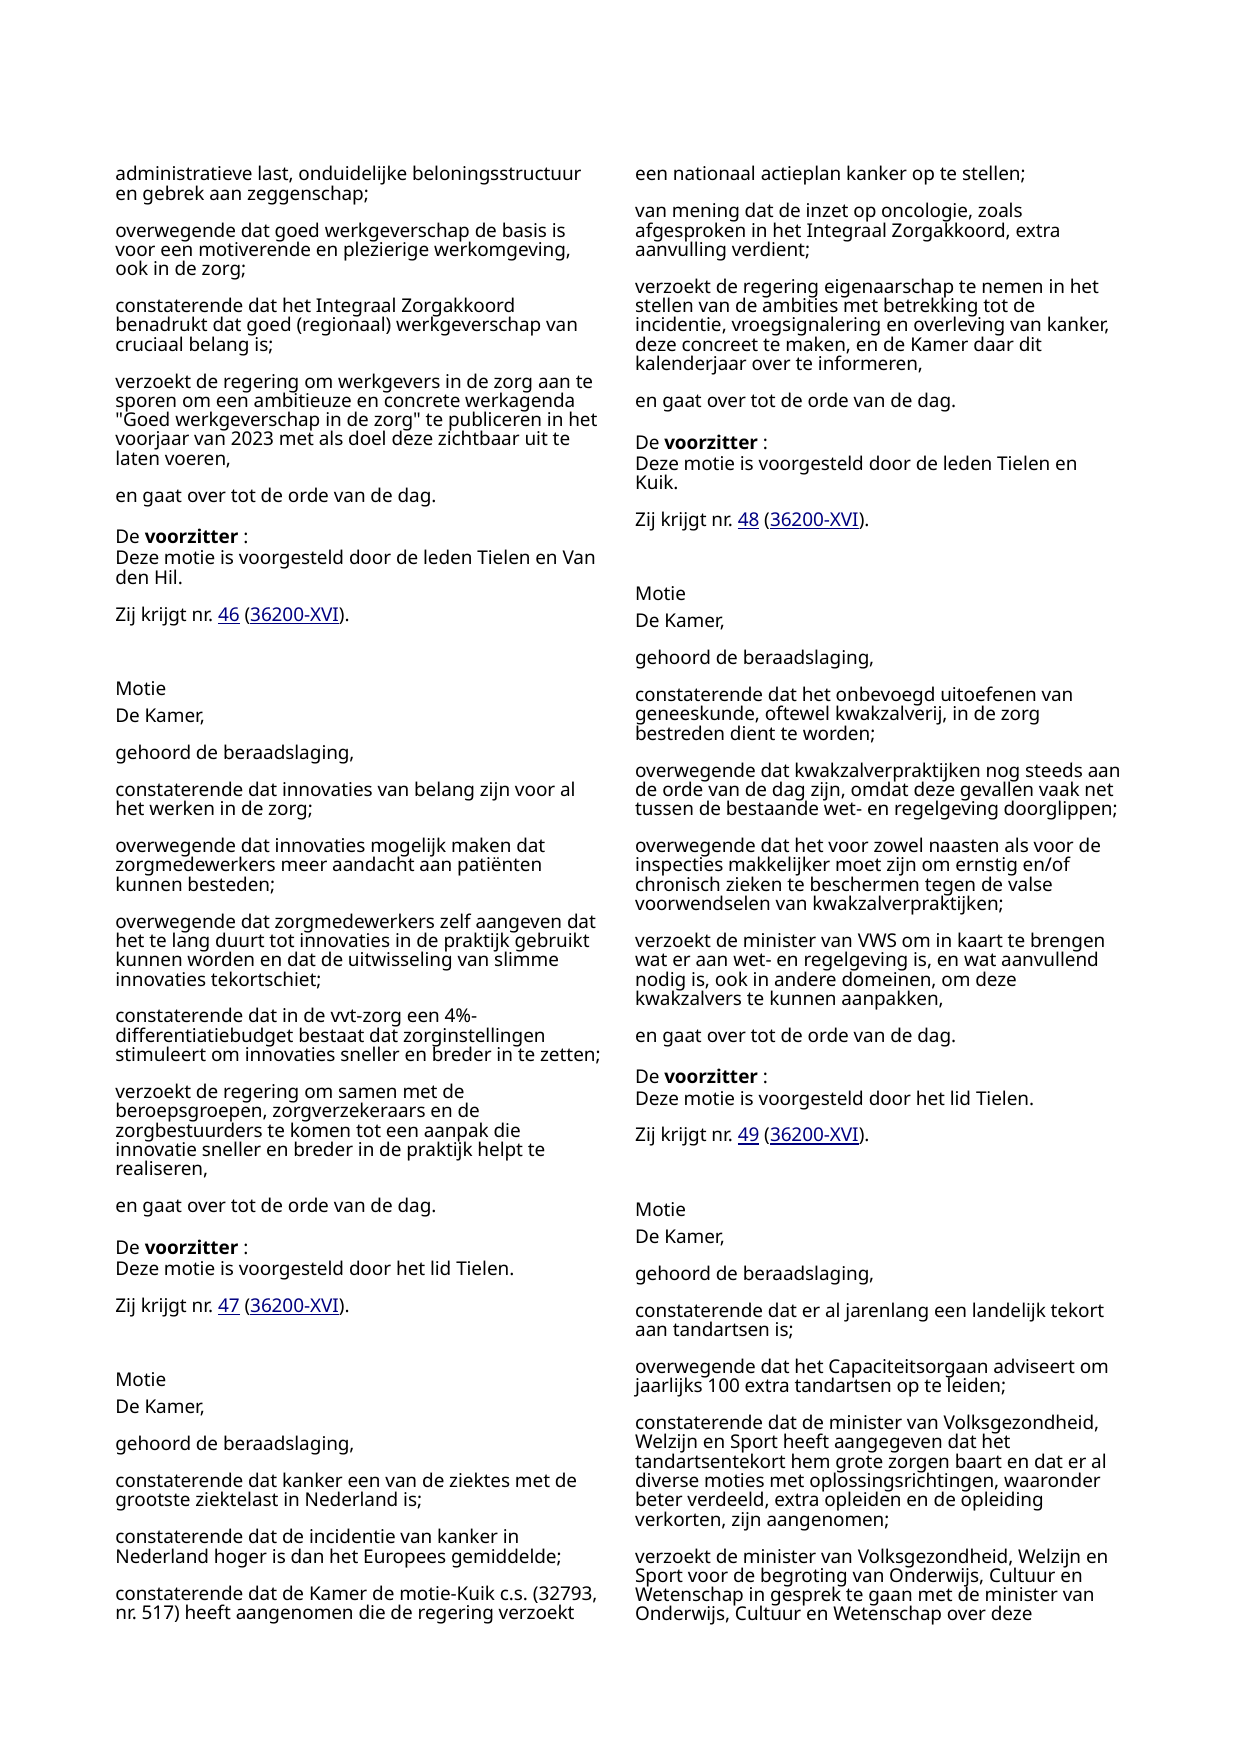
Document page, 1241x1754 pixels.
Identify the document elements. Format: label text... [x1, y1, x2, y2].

text een nationaal actieplan kanker op te stellen; [635, 165, 1125, 184]
text De voorzitter : [115, 1234, 605, 1260]
text Motie [115, 675, 605, 701]
text De voorzitter : [115, 524, 605, 549]
text Deze motie is voorgesteld door de leden Tielen en Van den Hil. [115, 549, 605, 588]
text administratieve last, onduidelijke beloningsstructuur en gebrek aan zeggenschap; [115, 165, 605, 204]
text verzoekt de minister van VWS om in kaart te brengen wat er aan wet- en regelgeving is, en wat aanvullend nodig is, ook in andere domeinen, om deze kwakzalvers te kunnen aanpakken, [635, 932, 1125, 1009]
text verzoekt de regering om samen met de beroepsgroepen, zorgverzekeraars en de zorgbestuurders te komen tot een aanpak die innovatie sneller en breder in de praktijk helpt te realiseren, [115, 1083, 605, 1179]
text gehoord de beraadslaging, [635, 1265, 1125, 1284]
text en gaat over tot de orde van de dag. [635, 392, 1125, 411]
text verzoekt de regering om werkgevers in de zorg aan te sporen om een ambitieuze en concrete werkagenda "Goed werkgeverschap in de zorg" te publiceren in het voorjaar van 2023 met als doel deze zichtbaar uit te laten voeren, [115, 373, 605, 469]
text constaterende dat er al jarenlang een landelijk tekort aan tandartsen is; [635, 1302, 1125, 1340]
text Motie [635, 1196, 1125, 1222]
text De Kamer, [115, 707, 605, 726]
text en gaat over tot de orde van de dag. [635, 1027, 1125, 1046]
text De Kamer, [635, 1228, 1125, 1247]
text overwegende dat kwakzalverpraktijken nog steeds aan de orde van de dag zijn, omdat deze gevallen vaak net tussen de bestaande wet- en regelgeving doorglippen; [635, 762, 1125, 819]
text verzoekt de regering eigenaarschap te nemen in het stellen van de ambities met betrekking tot de incidentie, vroegsignalering en overleving van kanker, deze concreet te maken, en de Kamer daar dit kalenderjaar over te informeren, [635, 278, 1125, 374]
text gehoord de beraadslaging, [115, 744, 605, 763]
text constaterende dat de minister van Volksgezondheid, Welzijn en Sport heeft aangegeven dat het tandartsentekort hem grote zorgen baart en dat er al diverse moties met oplossingsrichtingen, waaronder beter verdeeld, extra opleiden en de opleiding verkorten, zijn aangenomen; [635, 1414, 1125, 1530]
text Deze motie is voorgesteld door de leden Tielen en Kuik. [635, 454, 1125, 493]
text Deze motie is voorgesteld door het lid Tielen. [635, 1089, 1125, 1109]
text Zij krijgt nr. 46 (36200-XVI). [115, 606, 605, 625]
text en gaat over tot de orde van de dag. [115, 1197, 605, 1216]
text De Kamer, [115, 1398, 605, 1417]
text overwegende dat het voor zowel naasten als voor de inspecties makkelijker moet zijn om ernstig en/of chronisch zieken te beschermen tegen de valse voorwendselen van kwakzalverpraktijken; [635, 837, 1125, 914]
text De voorzitter : [635, 429, 1125, 454]
text constaterende dat het onbevoegd uitoefenen van geneeskunde, oftewel kwakzalverij, in de zorg bestreden dient te worden; [635, 686, 1125, 744]
text en gaat over tot de orde van de dag. [115, 487, 605, 506]
text constaterende dat de Kamer de motie-Kuik c.s. (32793, nr. 517) heeft aangenomen die de regering verzoekt [115, 1584, 605, 1623]
text Zij krijgt nr. 48 (36200-XVI). [635, 511, 1125, 530]
text Motie [635, 581, 1125, 606]
text constaterende dat het Integraal Zorgakkoord benadrukt dat goed (regionaal) werkgeverschap van cruciaal belang is; [115, 297, 605, 355]
text gehoord de beraadslaging, [115, 1435, 605, 1454]
text van mening dat de inzet op oncologie, zoals afgesproken in het Integraal Zorgakkoord, extra aanvulling verdient; [635, 202, 1125, 260]
text De voorzitter : [635, 1064, 1125, 1089]
text De Kamer, [635, 612, 1125, 631]
text overwegende dat zorgmedewerkers zelf aangeven dat het te lang duurt tot innovaties in de praktijk gebruikt kunnen worden en dat de uitwisseling van slimme innovaties tekortschiet; [115, 913, 605, 990]
text overwegende dat goed werkgeverschap de basis is voor een motiverende en plezierige werkomgeving, ook in de zorg; [115, 222, 605, 279]
text Zij krijgt nr. 49 (36200-XVI). [635, 1126, 1125, 1146]
text constaterende dat kanker een van de ziektes met de grootste ziektelast in Nederland is; [115, 1472, 605, 1511]
text constaterende dat in de vvt-zorg een 4%-differentiatiebudget bestaat dat zorginstellingen stimuleert om innovaties sneller en breder in te zetten; [115, 1007, 605, 1065]
text Zij krijgt nr. 47 (36200-XVI). [115, 1297, 605, 1316]
text overwegende dat innovaties mogelijk maken dat zorgmedewerkers meer aandacht aan patiënten kunnen besteden; [115, 837, 605, 895]
text Deze motie is voorgesteld door het lid Tielen. [115, 1260, 605, 1279]
text constaterende dat innovaties van belang zijn voor al het werken in de zorg; [115, 781, 605, 819]
text overwegende dat het Capaciteitsorgaan adviseert om jaarlijks 100 extra tandartsen op te leiden; [635, 1358, 1125, 1397]
text verzoekt de minister van Volksgezondheid, Welzijn en Sport voor de begroting van Onderwijs, Cultuur en Wetenschap in gesprek te gaan met de minister van Onderwijs, Cultuur en Wetenschap over deze [635, 1548, 1125, 1625]
text gehoord de beraadslaging, [635, 649, 1125, 668]
text constaterende dat de incidentie van kanker in Nederland hoger is dan het Europees gemiddelde; [115, 1528, 605, 1567]
text Motie [115, 1366, 605, 1392]
